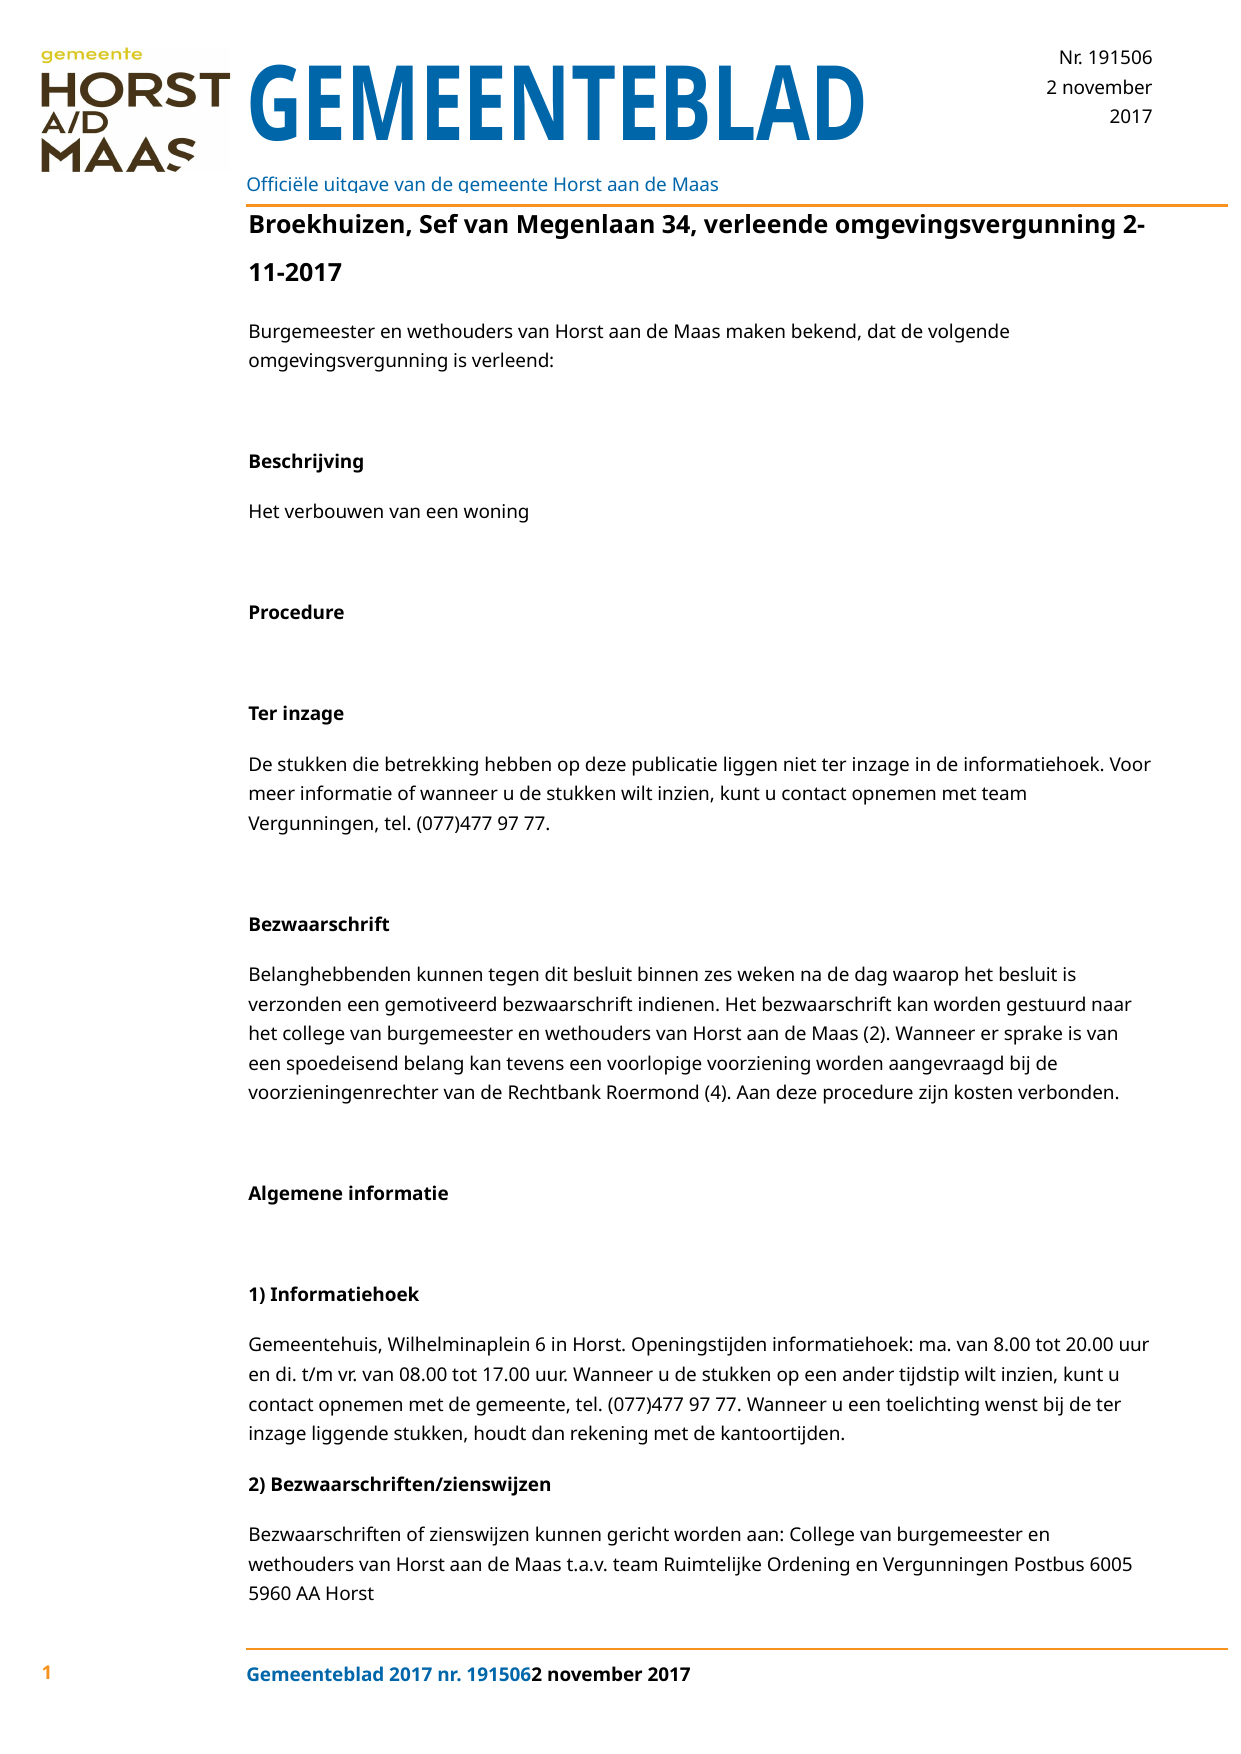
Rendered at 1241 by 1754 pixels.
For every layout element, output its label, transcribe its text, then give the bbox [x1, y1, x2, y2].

text Burgemeester en wethouders van Horst aan de Maas maken bekend, dat de volgende omgevingsvergunning is verleend: [248, 318, 1152, 373]
text Broekhuizen, Sef van Megenlaan 34, verleende omgevingsvergunning 2-11-2017 [248, 207, 1152, 288]
text Bezwaarschriften of zienswijzen kunnen gericht worden aan: College van burgemeester en wethouders van Horst aan de Maas t.a.v. team Ruimtelijke Ordening en Vergunningen Postbus 6005 5960 AA Horst [248, 1521, 1152, 1606]
text Beschrijving [248, 448, 1152, 474]
text Het verbouwen van een woning [248, 499, 1152, 524]
text 1) Informatiehoek [248, 1281, 1152, 1307]
text Algemene informatie [248, 1180, 1152, 1206]
picture [41, 47, 231, 172]
text De stukken die betrekking hebben op deze publicatie liggen niet ter inzage in de informatiehoek. Voor meer informatie of wanneer u de stukken wilt inzien, kunt u contact opnemen met team Vergunningen, tel. (077)477 97 77. [248, 751, 1152, 836]
text Procedure [248, 599, 1152, 625]
text Bezwaarschrift [248, 911, 1152, 937]
text 2) Bezwaarschriften/zienswijzen [248, 1471, 1152, 1497]
text Gemeentehuis, Wilhelminaplein 6 in Horst. Openingstijden informatiehoek: ma. van 8.00 tot 20.00 uur en di. t/m vr. van 08.00 tot 17.00 uur. Wanneer u de stukken op een ander tijdstip wilt inzien, kunt u contact opnemen met de gemeente, tel. (077)477 97 77. Wanneer u een toelichting wenst bij de ter inzage liggende stukken, houdt dan rekening met de kantoortijden. [248, 1332, 1152, 1446]
text Belanghebbenden kunnen tegen dit besluit binnen zes weken na de dag waarop het besluit is verzonden een gemotiveerd bezwaarschrift indienen. Het bezwaarschrift kan worden gestuurd naar het college van burgemeester en wethouders van Horst aan de Maas (2). Wanneer er sprake is van een spoedeisend belang kan tevens een voorlopige voorziening worden aangevraagd bij de voorzieningenrechter van de Rechtbank Roermond (4). Aan deze procedure zijn kosten verbonden. [248, 961, 1152, 1105]
text Ter inzage [248, 700, 1152, 726]
